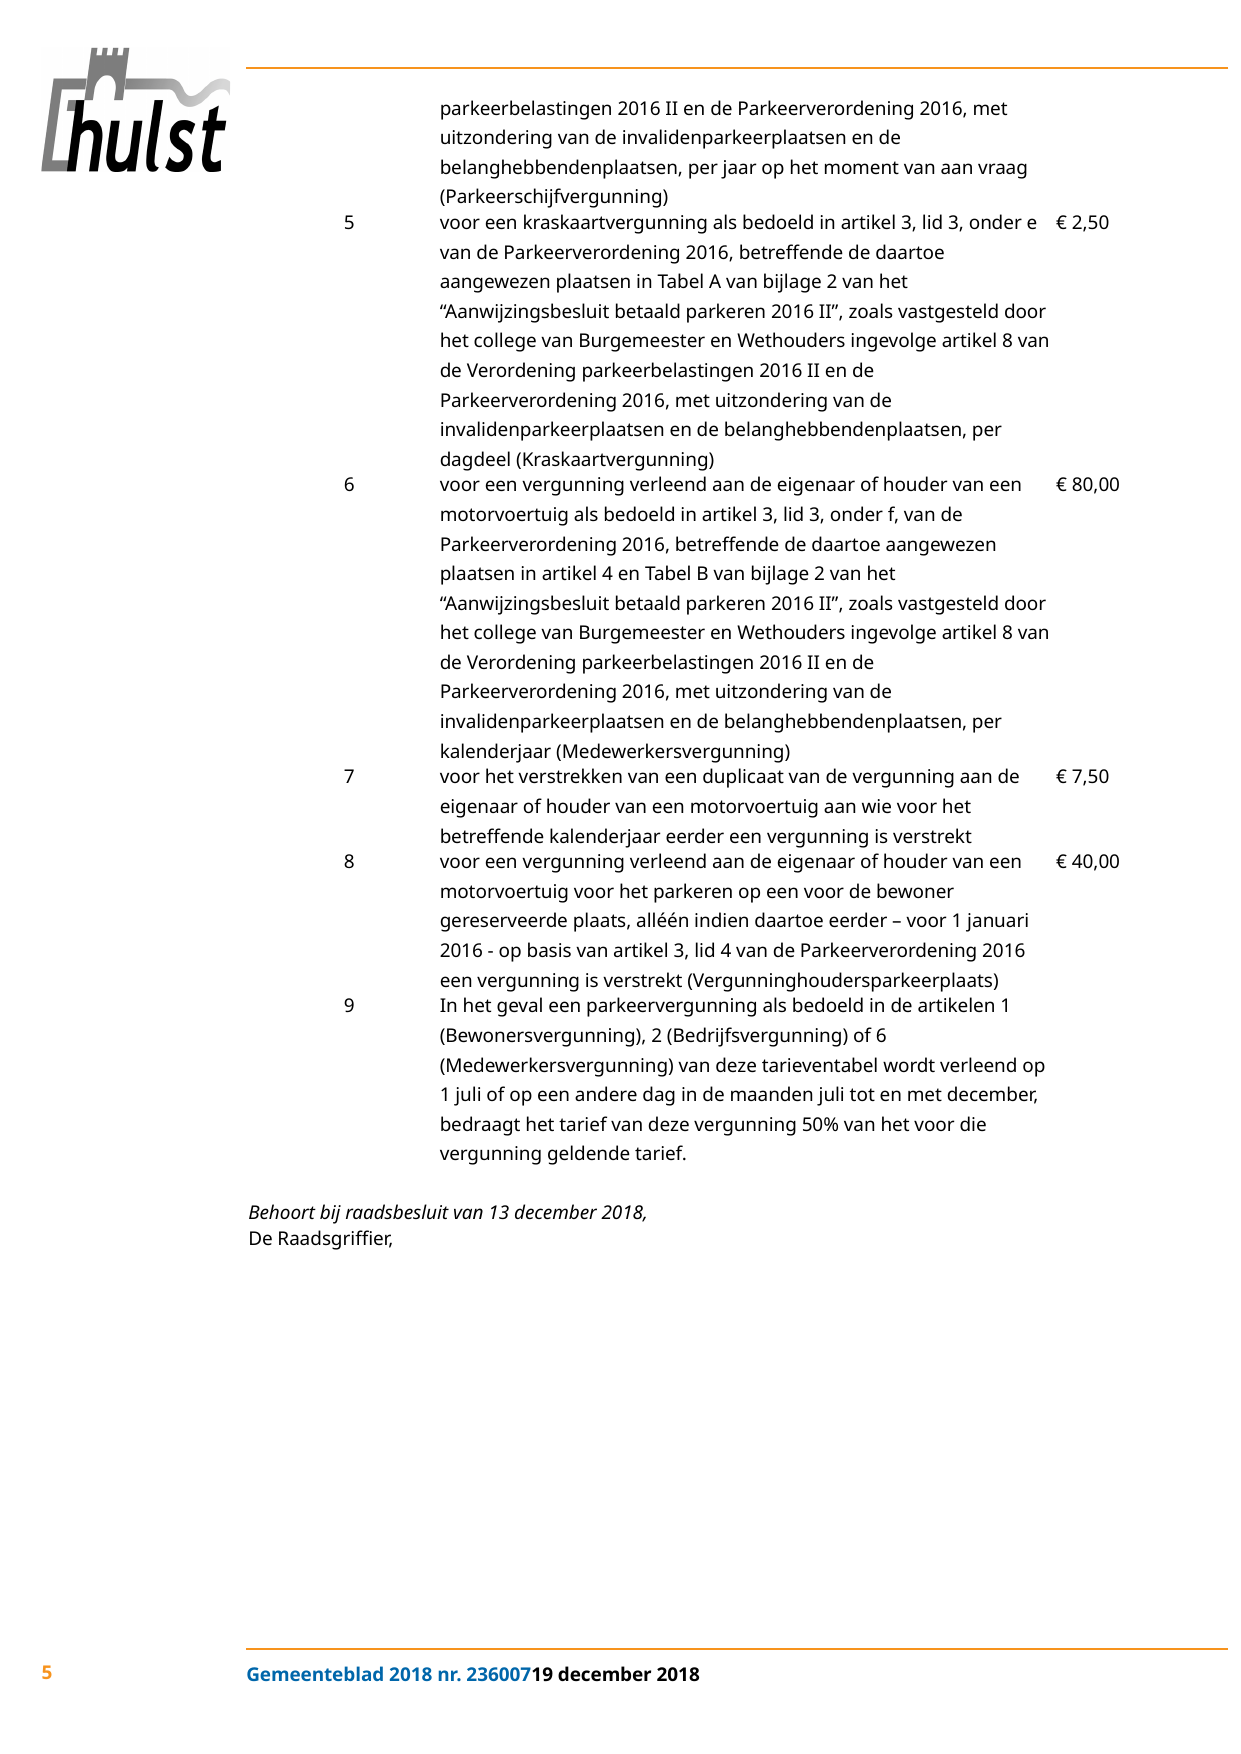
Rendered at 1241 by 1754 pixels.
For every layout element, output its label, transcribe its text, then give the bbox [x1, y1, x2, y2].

table_cell [248, 764, 344, 848]
table_cell 6 [344, 472, 439, 764]
table_cell [344, 95, 439, 209]
table_cell [248, 849, 344, 993]
text De Raadsgriffier, [248, 1225, 1152, 1251]
table_cell [248, 993, 344, 1166]
table_cell [1056, 95, 1152, 209]
table_cell € 80,00 [1056, 472, 1152, 764]
table_cell 5 [344, 209, 439, 472]
table_cell parkeerbelastingen 2016 II en de Parkeerverordening 2016, met uitzondering van de invalidenparkeerplaatsen en de belanghebbendenplaatsen, per jaar op het moment van aan vraag (Parkeerschijfvergunning) [440, 95, 1056, 209]
table_cell € 40,00 [1056, 849, 1152, 993]
table_cell voor het verstrekken van een duplicaat van de vergunning aan de eigenaar of houder van een motorvoertuig aan wie voor het betreffende kalenderjaar eerder een vergunning is verstrekt [440, 764, 1056, 848]
table_cell 7 [344, 764, 439, 848]
picture [41, 47, 231, 172]
table_cell [248, 95, 344, 209]
table_cell [248, 472, 344, 764]
table_cell 8 [344, 849, 439, 993]
table_cell € 7,50 [1056, 764, 1152, 848]
table_cell In het geval een parkeervergunning als bedoeld in de artikelen 1 (Bewonersvergunning), 2 (Bedrijfsvergunning) of 6 (Medewerkersvergunning) van deze tarieventabel wordt verleend op 1 juli of op een andere dag in de maanden juli tot en met december, bedraagt het tarief van deze vergunning 50% van het voor die vergunning geldende tarief. [440, 993, 1056, 1166]
table_cell 9 [344, 993, 439, 1166]
table_cell [248, 209, 344, 472]
table_cell voor een vergunning verleend aan de eigenaar of houder van een motorvoertuig als bedoeld in artikel 3, lid 3, onder f, van de Parkeerverordening 2016, betreffende de daartoe aangewezen plaatsen in artikel 4 en Tabel B van bijlage 2 van het “Aanwijzingsbesluit betaald parkeren 2016 II”, zoals vastgesteld door het college van Burgemeester en Wethouders ingevolge artikel 8 van de Verordening parkeerbelastingen 2016 II en de Parkeerverordening 2016, met uitzondering van de invalidenparkeerplaatsen en de belanghebbendenplaatsen, per kalenderjaar (Medewerkersvergunning) [440, 472, 1056, 764]
table_cell € 2,50 [1056, 209, 1152, 472]
text Behoort bij raadsbesluit van 13 december 2018, [248, 1199, 1152, 1225]
table_cell voor een kraskaartvergunning als bedoeld in artikel 3, lid 3, onder e van de Parkeerverordening 2016, betreffende de daartoe aangewezen plaatsen in Tabel A van bijlage 2 van het “Aanwijzingsbesluit betaald parkeren 2016 II”, zoals vastgesteld door het college van Burgemeester en Wethouders ingevolge artikel 8 van de Verordening parkeerbelastingen 2016 II en de Parkeerverordening 2016, met uitzondering van de invalidenparkeerplaatsen en de belanghebbendenplaatsen, per dagdeel (Kraskaartvergunning) [440, 209, 1056, 472]
table_cell [1056, 993, 1152, 1166]
table_cell voor een vergunning verleend aan de eigenaar of houder van een motorvoertuig voor het parkeren op een voor de bewoner gereserveerde plaats, alléén indien daartoe eerder – voor 1 januari 2016 - op basis van artikel 3, lid 4 van de Parkeerverordening 2016 een vergunning is verstrekt (Vergunninghoudersparkeerplaats) [440, 849, 1056, 993]
